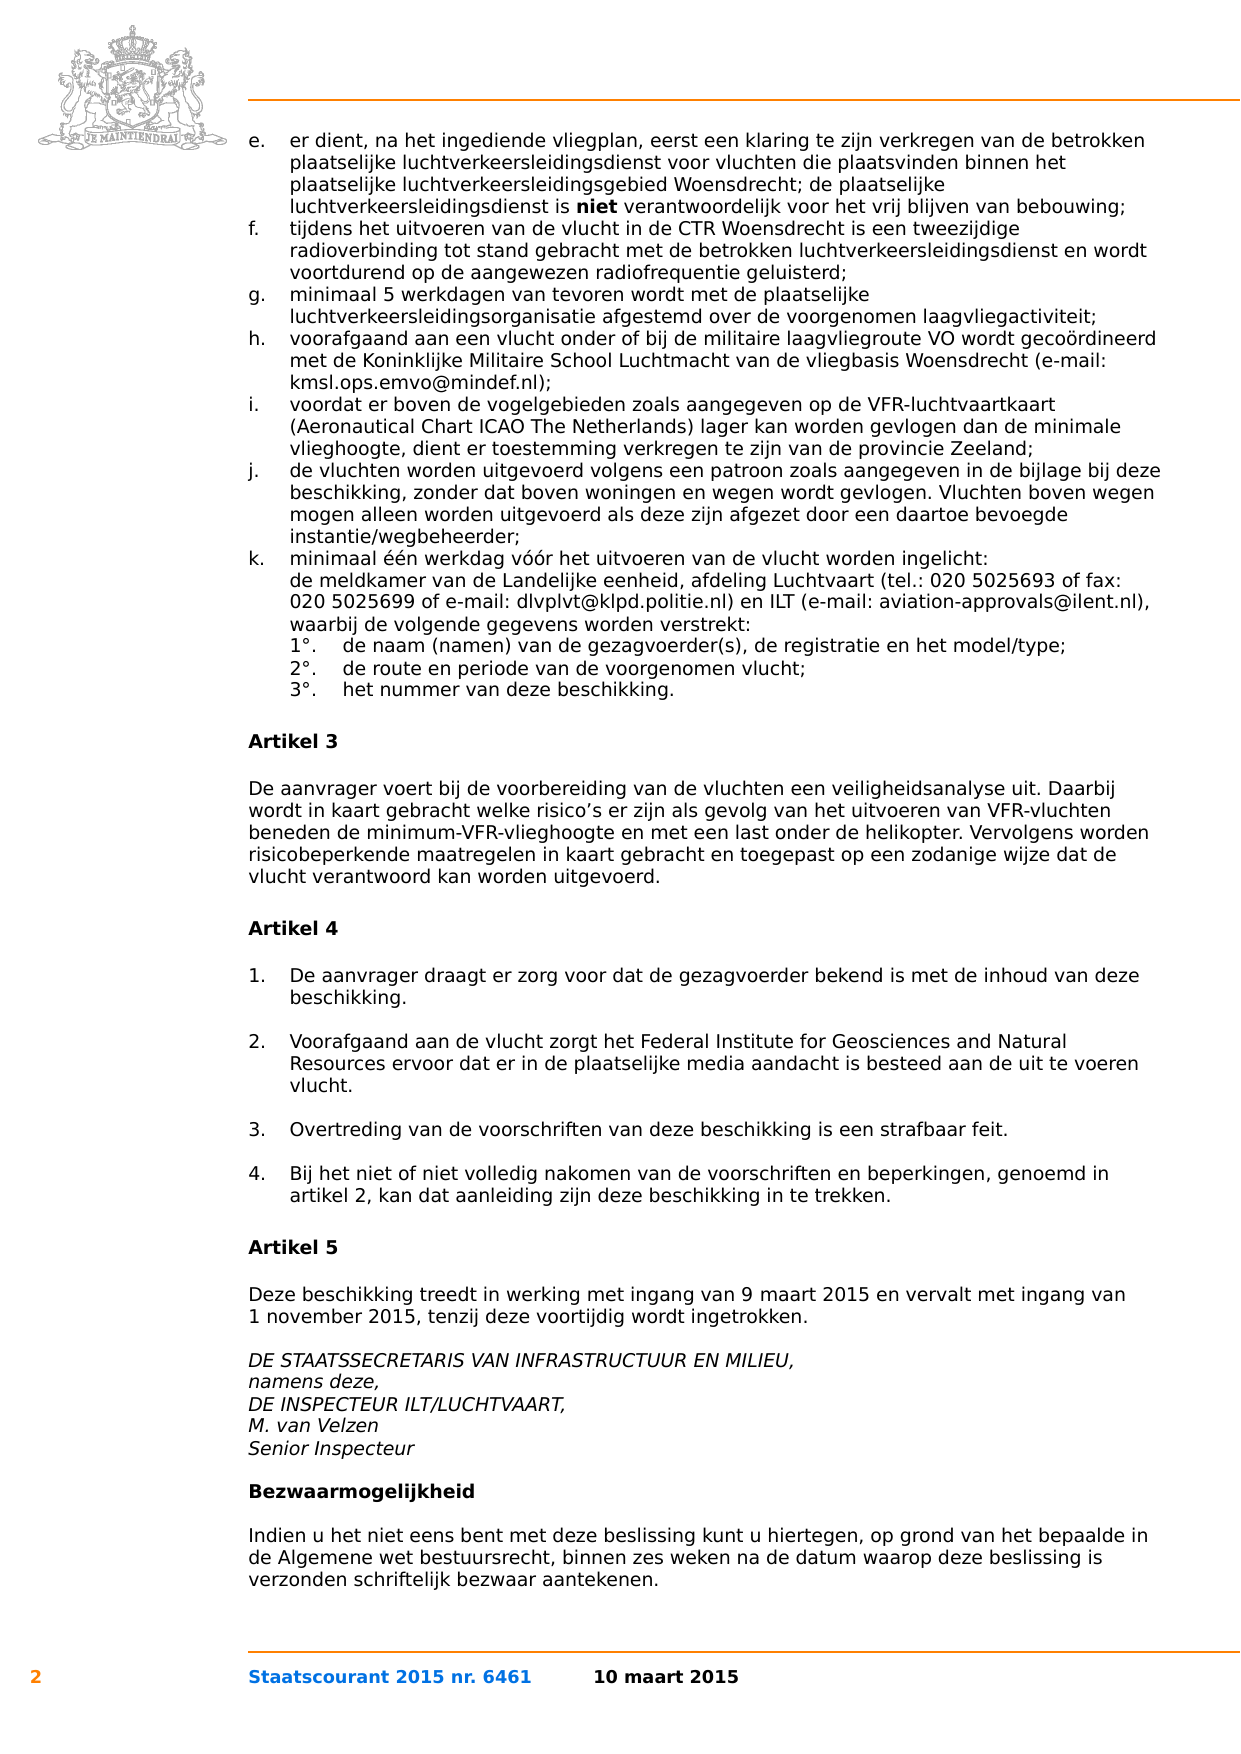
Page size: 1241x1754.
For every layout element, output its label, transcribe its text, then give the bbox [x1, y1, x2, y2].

text 3. Overtreding van de voorschriften van deze beschikking is een strafbaar feit. [248, 1119, 1163, 1141]
text i. voordat er boven de vogelgebieden zoals aangegeven op de VFR-luchtvaartkaart (Aeronautical Chart ICAO The Netherlands) lager kan worden gevlogen dan de minimale vlieghoogte, dient er toestemming verkregen te zijn van de provincie Zeeland; [248, 394, 1163, 459]
text 3°. het nummer van deze beschikking. [289, 679, 1163, 701]
text 2°. de route en periode van de voorgenomen vlucht; [289, 657, 1163, 679]
text 1°. de naam (namen) van de gezagvoerder(s), de registratie en het model/type; [289, 635, 1163, 657]
text De aanvrager voert bij de voorbereiding van de vluchten een veiligheidsanalyse uit. Daarbij wordt in kaart gebracht welke risico’s er zijn als gevolg van het uitvoeren van VFR-vluchten beneden de minimum-VFR-vlieghoogte en met een last onder de helikopter. Vervolgens worden risicobeperkende maatregelen in kaart gebracht en toegepast op een zodanige wijze dat de vlucht verantwoord kan worden uitgevoerd. [248, 778, 1163, 888]
picture [38, 25, 227, 150]
subtitle Artikel 3 [248, 731, 1163, 753]
text h. voorafgaand aan een vlucht onder of bij de militaire laagvliegroute VO wordt gecoördineerd met de Koninklijke Militaire School Luchtmacht van de vliegbasis Woensdrecht (e-mail: kmsl.ops.emvo@mindef.nl); [248, 328, 1163, 394]
text Bezwaarmogelijkheid [248, 1481, 1163, 1503]
subtitle Artikel 4 [248, 918, 1163, 940]
text DE STAATSSECRETARIS VAN INFRASTRUCTUUR EN MILIEU, namens deze, DE INSPECTEUR ILT/LUCHTVAART, M. van Velzen Senior Inspecteur [248, 1349, 1163, 1459]
text 4. Bij het niet of niet volledig nakomen van de voorschriften en beperkingen, genoemd in artikel 2, kan dat aanleiding zijn deze beschikking in te trekken. [248, 1163, 1163, 1207]
subtitle Artikel 5 [248, 1237, 1163, 1259]
text f. tijdens het uitvoeren van de vlucht in de CTR Woensdrecht is een tweezijdige radioverbinding tot stand gebracht met de betrokken luchtverkeersleidingsdienst en wordt voortdurend op de aangewezen radiofrequentie geluisterd; [248, 218, 1163, 284]
text g. minimaal 5 werkdagen van tevoren wordt met de plaatselijke luchtverkeersleidingsorganisatie afgestemd over de voorgenomen laagvliegactiviteit; [248, 284, 1163, 328]
text j. de vluchten worden uitgevoerd volgens een patroon zoals aangegeven in de bijlage bij deze beschikking, zonder dat boven woningen en wegen wordt gevlogen. Vluchten boven wegen mogen alleen worden uitgevoerd als deze zijn afgezet door een daartoe bevoegde instantie/wegbeheerder; [248, 459, 1163, 547]
text 1. De aanvrager draagt er zorg voor dat de gezagvoerder bekend is met de inhoud van deze beschikking. [248, 965, 1163, 1009]
text k. minimaal één werkdag vóór het uitvoeren van de vlucht worden ingelicht: [248, 547, 1163, 569]
text Indien u het niet eens bent met deze beslissing kunt u hiertegen, op grond van het bepaalde in de Algemene wet bestuursrecht, binnen zes weken na de datum waarop deze beslissing is verzonden schriftelijk bezwaar aantekenen. [248, 1525, 1163, 1591]
text e. er dient, na het ingediende vliegplan, eerst een klaring te zijn verkregen van de betrokken plaatselijke luchtverkeersleidingsdienst voor vluchten die plaatsvinden binnen het plaatselijke luchtverkeersleidingsgebied Woensdrecht; de plaatselijke luchtverkeersleidingsdienst is niet verantwoordelijk voor het vrij blijven van bebouwing; [248, 130, 1163, 218]
text Deze beschikking treedt in werking met ingang van 9 maart 2015 en vervalt met ingang van 1 november 2015, tenzij deze voortijdig wordt ingetrokken. [248, 1284, 1163, 1328]
text 2. Voorafgaand aan de vlucht zorgt het Federal Institute for Geosciences and Natural Resources ervoor dat er in de plaatselijke media aandacht is besteed aan de uit te voeren vlucht. [248, 1031, 1163, 1097]
text de meldkamer van de Landelijke eenheid, afdeling Luchtvaart (tel.: 020 5025693 of fax: 020 5025699 of e-mail: dlvplvt@klpd.politie.nl) en ILT (e-mail: aviation-approvals@ilent.nl), waarbij de volgende gegevens worden verstrekt: [289, 569, 1163, 635]
